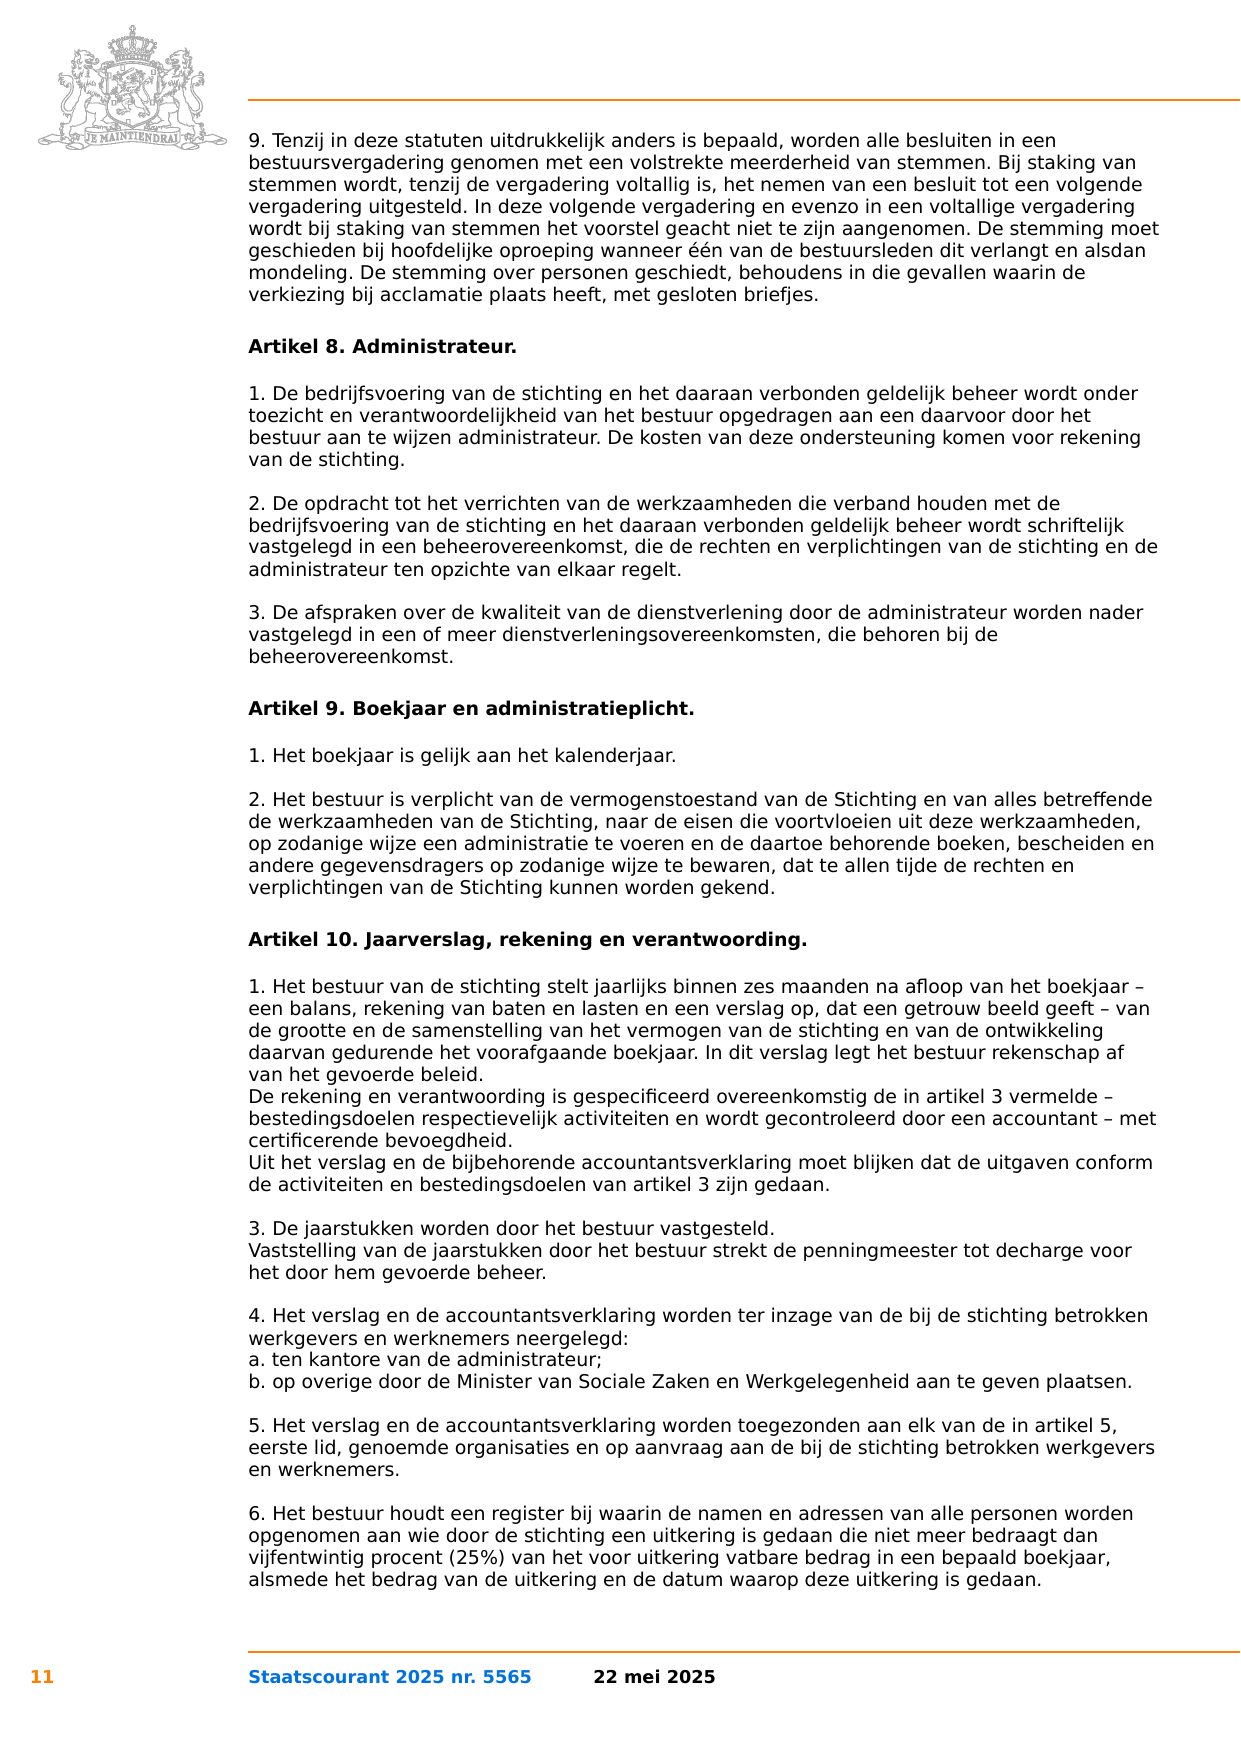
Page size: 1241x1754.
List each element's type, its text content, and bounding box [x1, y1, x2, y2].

subtitle Artikel 10. Jaarverslag, rekening en verantwoording. [248, 929, 1163, 951]
text De rekening en verantwoording is gespecificeerd overeenkomstig de in artikel 3 vermelde – bestedingsdoelen respectievelijk activiteiten en wordt gecontroleerd door een accountant – met certificerende bevoegdheid. [248, 1086, 1163, 1152]
text 1. Het bestuur van de stichting stelt jaarlijks binnen zes maanden na afloop van het boekjaar – een balans, rekening van baten en lasten en een verslag op, dat een getrouw beeld geeft – van de grootte en de samenstelling van het vermogen van de stichting en van de ontwikkeling daarvan gedurende het voorafgaande boekjaar. In dit verslag legt het bestuur rekenschap af van het gevoerde beleid. [248, 976, 1163, 1086]
text 3. De jaarstukken worden door het bestuur vastgesteld. [248, 1218, 1163, 1239]
text b. op overige door de Minister van Sociale Zaken en Werkgelegenheid aan te geven plaatsen. [248, 1371, 1163, 1393]
text 1. Het boekjaar is gelijk aan het kalenderjaar. [248, 745, 1163, 767]
text Uit het verslag en de bijbehorende accountantsverklaring moet blijken dat de uitgaven conform de activiteiten en bestedingsdoelen van artikel 3 zijn gedaan. [248, 1152, 1163, 1196]
text Vaststelling van de jaarstukken door het bestuur strekt de penningmeester tot decharge voor het door hem gevoerde beheer. [248, 1239, 1163, 1283]
text 2. De opdracht tot het verrichten van de werkzaamheden die verband houden met de bedrijfsvoering van de stichting en het daaraan verbonden geldelijk beheer wordt schriftelijk vastgelegd in een beheerovereenkomst, die de rechten en verplichtingen van de stichting en de administrateur ten opzichte van elkaar regelt. [248, 492, 1163, 580]
text a. ten kantore van de administrateur; [248, 1349, 1163, 1371]
text 4. Het verslag en de accountantsverklaring worden ter inzage van de bij de stichting betrokken werkgevers en werknemers neergelegd: [248, 1305, 1163, 1349]
picture [38, 25, 227, 150]
text 3. De afspraken over de kwaliteit van de dienstverlening door de administrateur worden nader vastgelegd in een of meer dienstverleningsovereenkomsten, die behoren bij de beheerovereenkomst. [248, 602, 1163, 668]
subtitle Artikel 9. Boekjaar en administratieplicht. [248, 698, 1163, 720]
text 9. Tenzij in deze statuten uitdrukkelijk anders is bepaald, worden alle besluiten in een bestuursvergadering genomen met een volstrekte meerderheid van stemmen. Bij staking van stemmen wordt, tenzij de vergadering voltallig is, het nemen van een besluit tot een volgende vergadering uitgesteld. In deze volgende vergadering en evenzo in een voltallige vergadering wordt bij staking van stemmen het voorstel geacht niet te zijn aangenomen. De stemming moet geschieden bij hoofdelijke oproeping wanneer één van de bestuursleden dit verlangt en alsdan mondeling. De stemming over personen geschiedt, behoudens in die gevallen waarin de verkiezing bij acclamatie plaats heeft, met gesloten briefjes. [248, 130, 1163, 306]
text 2. Het bestuur is verplicht van de vermogenstoestand van de Stichting en van alles betreffende de werkzaamheden van de Stichting, naar de eisen die voortvloeien uit deze werkzaamheden, op zodanige wijze een administratie te voeren en de daartoe behorende boeken, bescheiden en andere gegevensdragers op zodanige wijze te bewaren, dat te allen tijde de rechten en verplichtingen van de Stichting kunnen worden gekend. [248, 789, 1163, 899]
subtitle Artikel 8. Administrateur. [248, 336, 1163, 358]
text 6. Het bestuur houdt een register bij waarin de namen en adressen van alle personen worden opgenomen aan wie door de stichting een uitkering is gedaan die niet meer bedraagt dan vijfentwintig procent (25%) van het voor uitkering vatbare bedrag in een bepaald boekjaar, alsmede het bedrag van de uitkering en de datum waarop deze uitkering is gedaan. [248, 1503, 1163, 1591]
text 1. De bedrijfsvoering van de stichting en het daaraan verbonden geldelijk beheer wordt onder toezicht en verantwoordelijkheid van het bestuur opgedragen aan een daarvoor door het bestuur aan te wijzen administrateur. De kosten van deze ondersteuning komen voor rekening van de stichting. [248, 383, 1163, 471]
text 5. Het verslag en de accountantsverklaring worden toegezonden aan elk van de in artikel 5, eerste lid, genoemde organisaties en op aanvraag aan de bij de stichting betrokken werkgevers en werknemers. [248, 1415, 1163, 1481]
